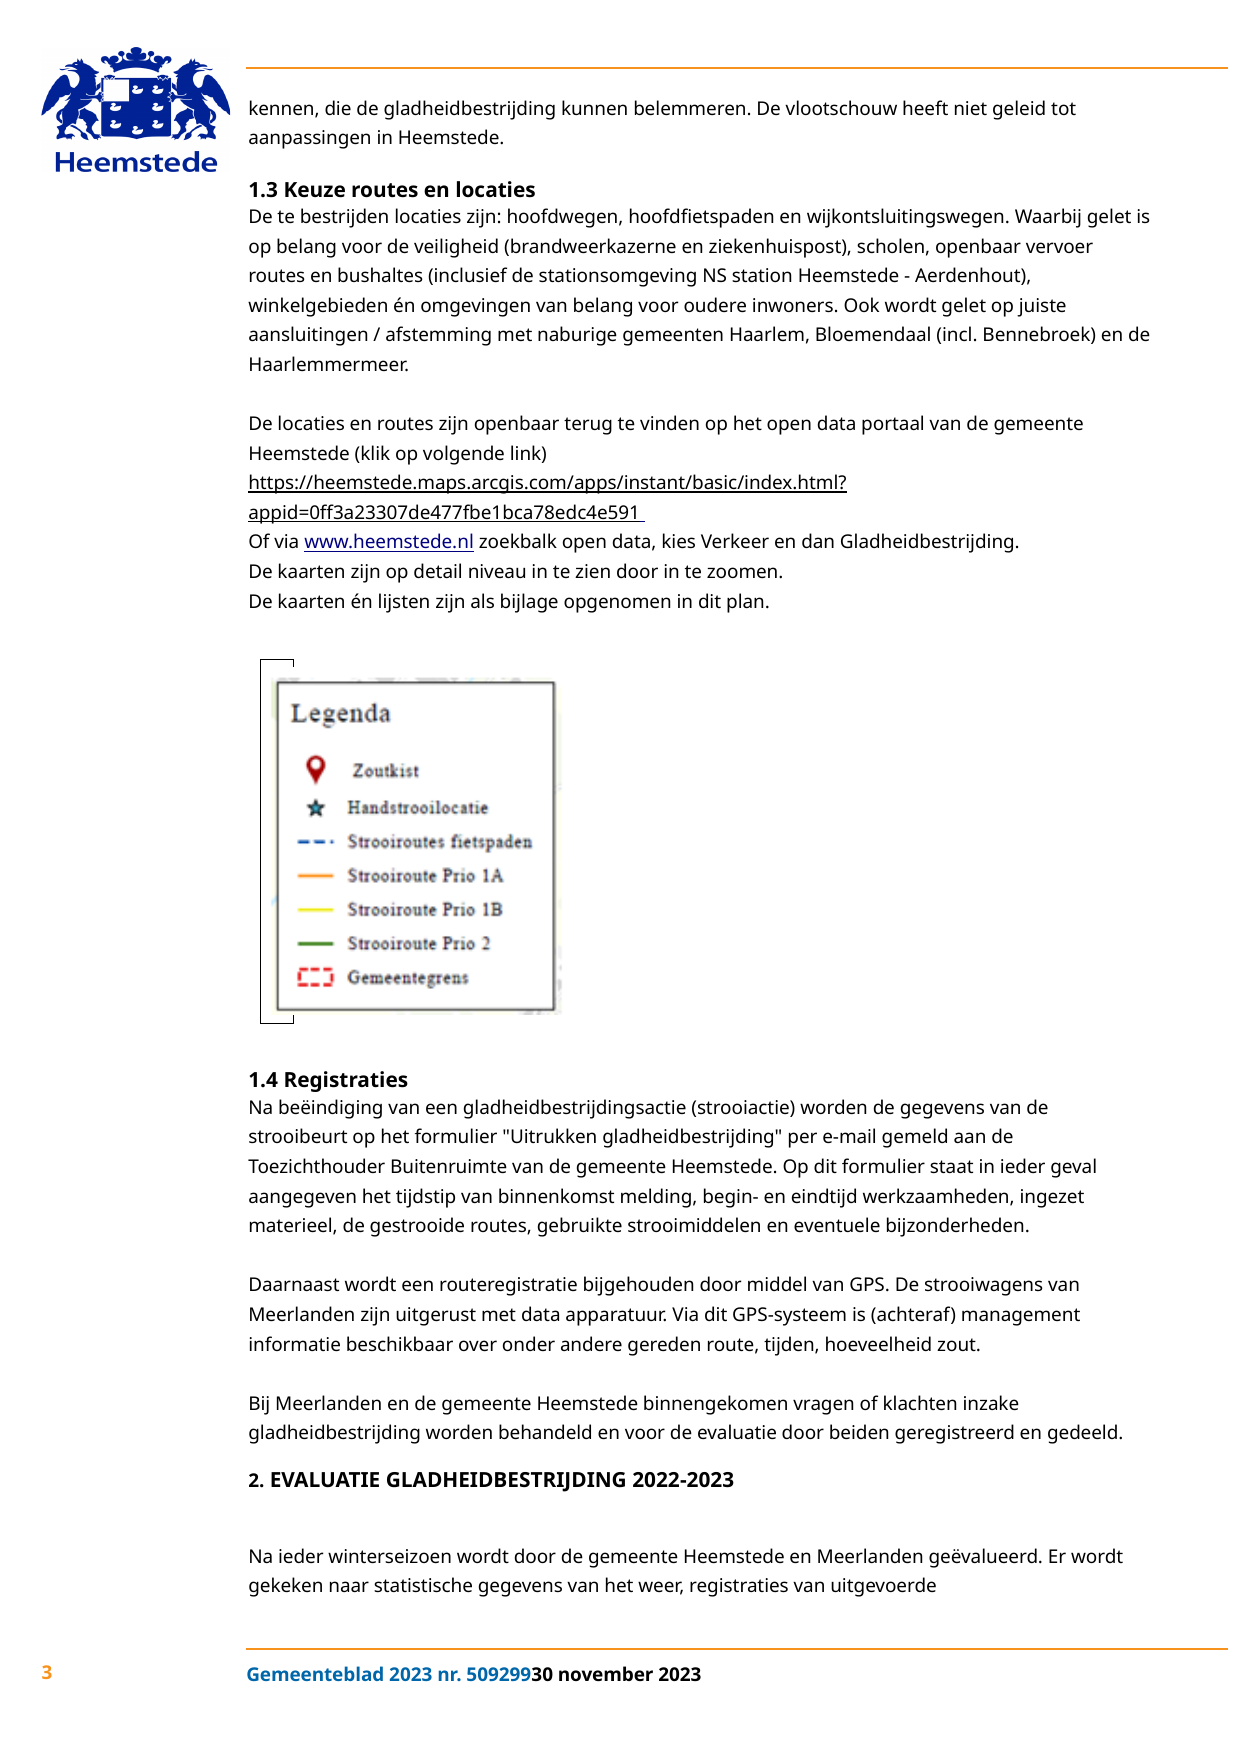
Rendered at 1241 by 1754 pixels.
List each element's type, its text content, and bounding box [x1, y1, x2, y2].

text 1.4 Registraties [248, 1066, 1152, 1094]
text 1.3 Keuze routes en locaties [248, 175, 1152, 203]
text De kaarten én lijsten zijn als bijlage opgenomen in dit plan. [248, 588, 1152, 613]
text Na ieder winterseizoen wordt door de gemeente Heemstede en Meerlanden geëvalueerd. Er wordt gekeken naar statistische gegevens van het weer, registraties van uitgevoerde [248, 1543, 1152, 1598]
text Of via www.heemstede.nl zoekbalk open data, kies Verkeer en dan Gladheidbestrijding. [248, 529, 1152, 554]
picture [268, 667, 564, 1015]
text De kaarten zijn op detail niveau in te zien door in te zoomen. [248, 558, 1152, 584]
text Bij Meerlanden en de gemeente Heemstede binnengekomen vragen of klachten inzake gladheidbestrijding worden behandeld en voor de evaluatie door beiden geregistreerd en gedeeld. [248, 1390, 1152, 1445]
text kennen, die de gladheidbestrijding kunnen belemmeren. De vlootschouw heeft niet geleid tot aanpassingen in Heemstede. [248, 95, 1152, 150]
text De locaties en routes zijn openbaar terug te vinden op het open data portaal van de gemeente Heemstede (klik op volgende link) [248, 410, 1152, 466]
text 2. EVALUATIE GLADHEIDBESTRIJDING 2022-2023 [248, 1465, 1152, 1493]
text https://heemstede.maps.arcgis.com/apps/instant/basic/index.html?appid=0ff3a23307de477fbe1bca78edc4e591 [248, 469, 1152, 525]
text Daarnaast wordt een routeregistratie bijgehouden door middel van GPS. De strooiwagens van Meerlanden zijn uitgerust met data apparatuur. Via dit GPS-systeem is (achteraf) management informatie beschikbaar over onder andere gereden route, tijden, hoeveelheid zout. [248, 1272, 1152, 1356]
picture [41, 47, 231, 172]
text Na beëindiging van een gladheidbestrijdingsactie (strooiactie) worden de gegevens van de strooibeurt op het formulier "Uitrukken gladheidbestrijding" per e-mail gemeld aan de Toezichthouder Buitenruimte van de gemeente Heemstede. Op dit formulier staat in ieder geval aangegeven het tijdstip van binnenkomst melding, begin- en eindtijd werkzaamheden, ingezet materieel, de gestrooide routes, gebruikte strooimiddelen en eventuele bijzonderheden. [248, 1094, 1152, 1238]
text De te bestrijden locaties zijn: hoofdwegen, hoofdfietspaden en wijkontsluitingswegen. Waarbij gelet is op belang voor de veiligheid (brandweerkazerne en ziekenhuispost), scholen, openbaar vervoer routes en bushaltes (inclusief de stationsomgeving NS station Heemstede - Aerdenhout), winkelgebieden én omgevingen van belang voor oudere inwoners. Ook wordt gelet op juiste aansluitingen / afstemming met naburige gemeenten Haarlem, Bloemendaal (incl. Bennebroek) en de Haarlemmermeer. [248, 203, 1152, 377]
